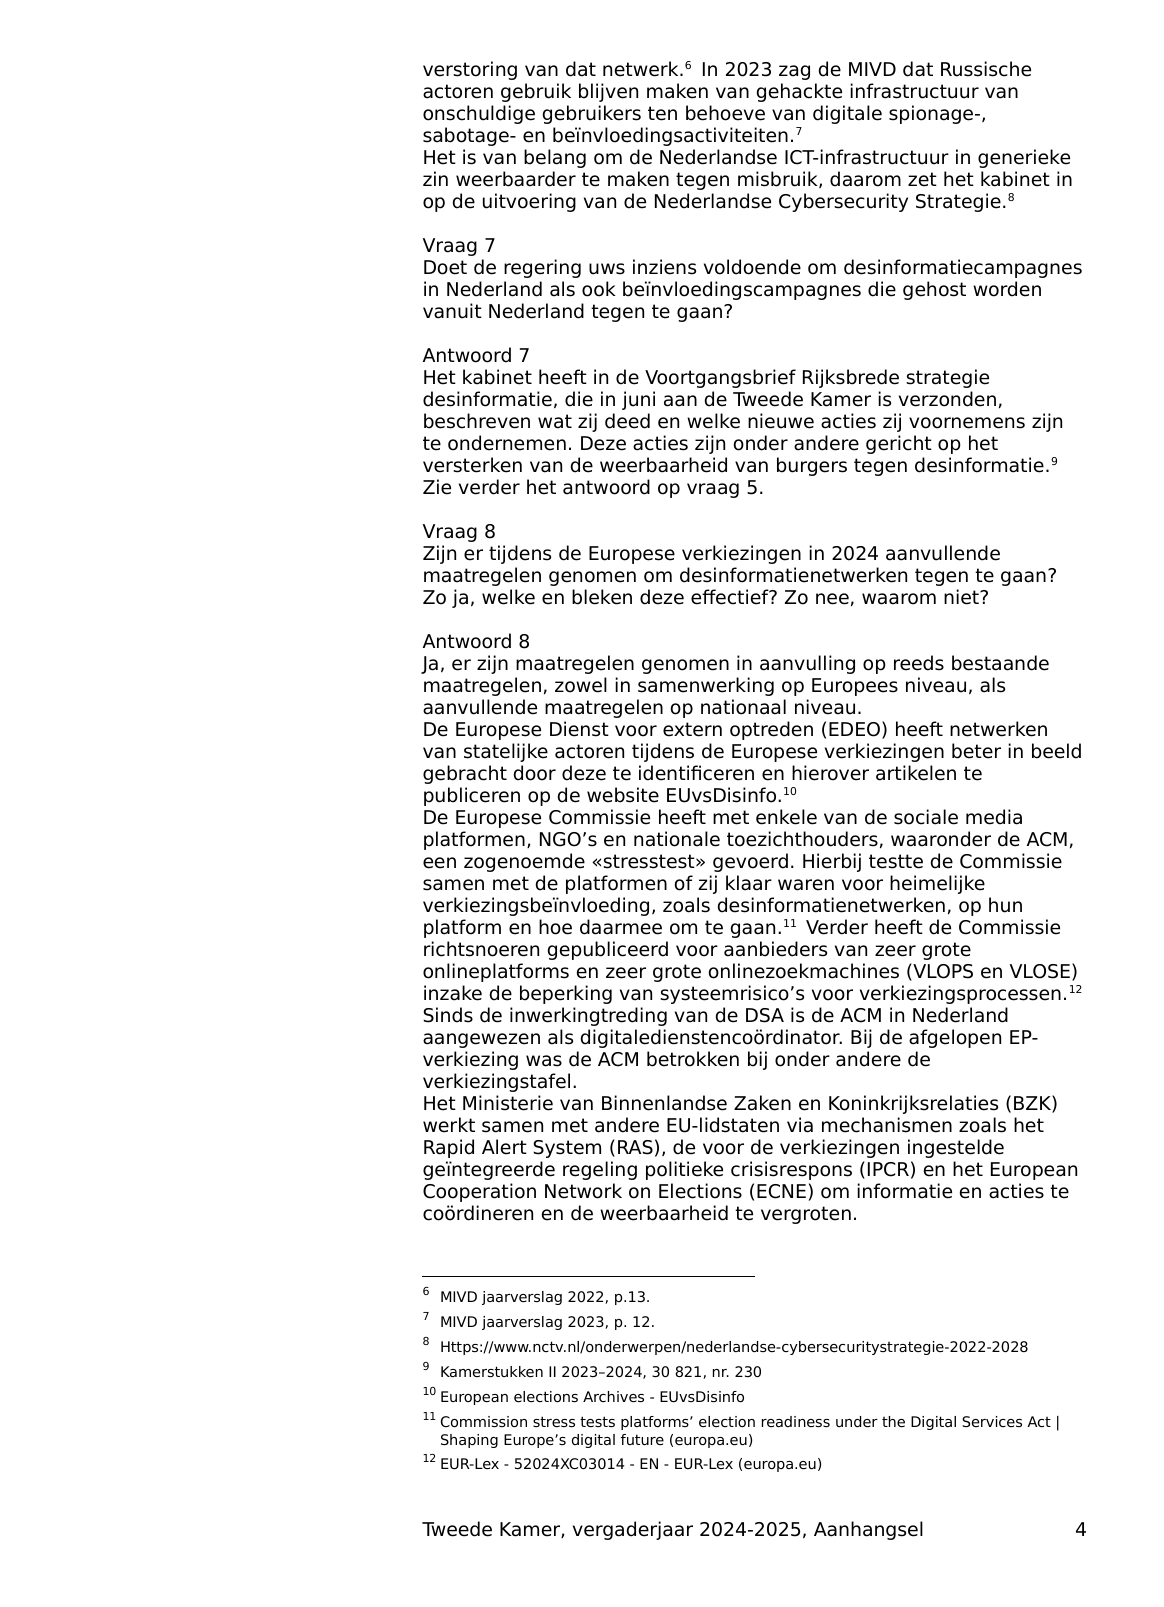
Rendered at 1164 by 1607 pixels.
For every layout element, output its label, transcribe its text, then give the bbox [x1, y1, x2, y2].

text Het kabinet heeft in de Voortgangsbrief Rijksbrede strategie desinformatie, die in juni aan de Tweede Kamer is verzonden, beschreven wat zij deed en welke nieuwe acties zij voornemens zijn te ondernemen. Deze acties zijn onder andere gericht op het versterken van de weerbaarheid van burgers tegen desinformatie. [422, 367, 1087, 477]
text Vraag 7 [422, 235, 1087, 257]
text Doet de regering uws inziens voldoende om desinformatiecampagnes in Nederland als ook beïnvloedingscampagnes die gehost worden vanuit Nederland tegen te gaan? [422, 257, 1087, 323]
text Zie verder het antwoord op vraag 5. [422, 477, 1087, 499]
text Vraag 8 [422, 521, 1087, 543]
text De Europese Commissie heeft met enkele van de sociale media platformen, NGO’s en nationale toezichthouders, waaronder de ACM, een zogenoemde «stresstest» gevoerd. Hierbij testte de Commissie samen met de platformen of zij klaar waren voor heimelijke verkiezingsbeïnvloeding, zoals desinformatienetwerken, op hun platform en hoe daarmee om te gaan. Verder heeft de Commissie richtsnoeren gepubliceerd voor aanbieders van zeer grote onlineplatforms en zeer grote onlinezoekmachines (VLOPS en VLOSE) inzake de beperking van systeemrisico’s voor verkiezingsprocessen. Sinds de inwerkingtreding van de DSA is de ACM in Nederland aangewezen als digitaledienstencoördinator. Bij de afgelopen EP-verkiezing was de ACM betrokken bij onder andere de verkiezingstafel. [422, 807, 1087, 1093]
text De Europese Dienst voor extern optreden (EDEO) heeft netwerken van statelijke actoren tijdens de Europese verkiezingen beter in beeld gebracht door deze te identificeren en hierover artikelen te publiceren op de website EUvsDisinfo. [422, 719, 1087, 807]
text Antwoord 7 [422, 345, 1087, 367]
text verstoring van dat netwerk. In 2023 zag de MIVD dat Russische actoren gebruik blijven maken van gehackte infrastructuur van onschuldige gebruikers ten behoeve van digitale spionage-, sabotage- en beïnvloedingsactiviteiten. [422, 59, 1087, 147]
text Kamerstukken II 2023–2024, 30 821, nr. 230 [422, 1360, 1087, 1382]
text Zijn er tijdens de Europese verkiezingen in 2024 aanvullende maatregelen genomen om desinformatienetwerken tegen te gaan? Zo ja, welke en bleken deze effectief? Zo nee, waarom niet? [422, 543, 1087, 609]
text Antwoord 8 [422, 631, 1087, 653]
text MIVD jaarverslag 2022, p.13. [422, 1285, 1087, 1307]
text Https://www.nctv.nl/onderwerpen/nederlandse-cybersecuritystrategie-2022-2028 [422, 1335, 1087, 1357]
text Het is van belang om de Nederlandse ICT-infrastructuur in generieke zin weerbaarder te maken tegen misbruik, daarom zet het kabinet in op de uitvoering van de Nederlandse Cybersecurity Strategie. [422, 147, 1087, 213]
text EUR-Lex - 52024XC03014 - EN - EUR-Lex (europa.eu) [422, 1452, 1087, 1474]
text Het Ministerie van Binnenlandse Zaken en Koninkrijksrelaties (BZK) werkt samen met andere EU-lidstaten via mechanismen zoals het Rapid Alert System (RAS), de voor de verkiezingen ingestelde geïntegreerde regeling politieke crisis­respons (IPCR) en het European Cooperation Network on Elections (ECNE) om informatie en acties te coördineren en de weerbaarheid te vergroten. [422, 1093, 1087, 1225]
text Commission stress tests platforms’ election readiness under the Digital Services Act | Shaping Europe’s digital future (europa.eu) [422, 1410, 1087, 1449]
text European elections Archives - EUvsDisinfo [422, 1385, 1087, 1407]
text Ja, er zijn maatregelen genomen in aanvulling op reeds bestaande maatregelen, zowel in samenwerking op Europees niveau, als aanvullende maatregelen op nationaal niveau. [422, 653, 1087, 719]
text MIVD jaarverslag 2023, p. 12. [422, 1310, 1087, 1332]
